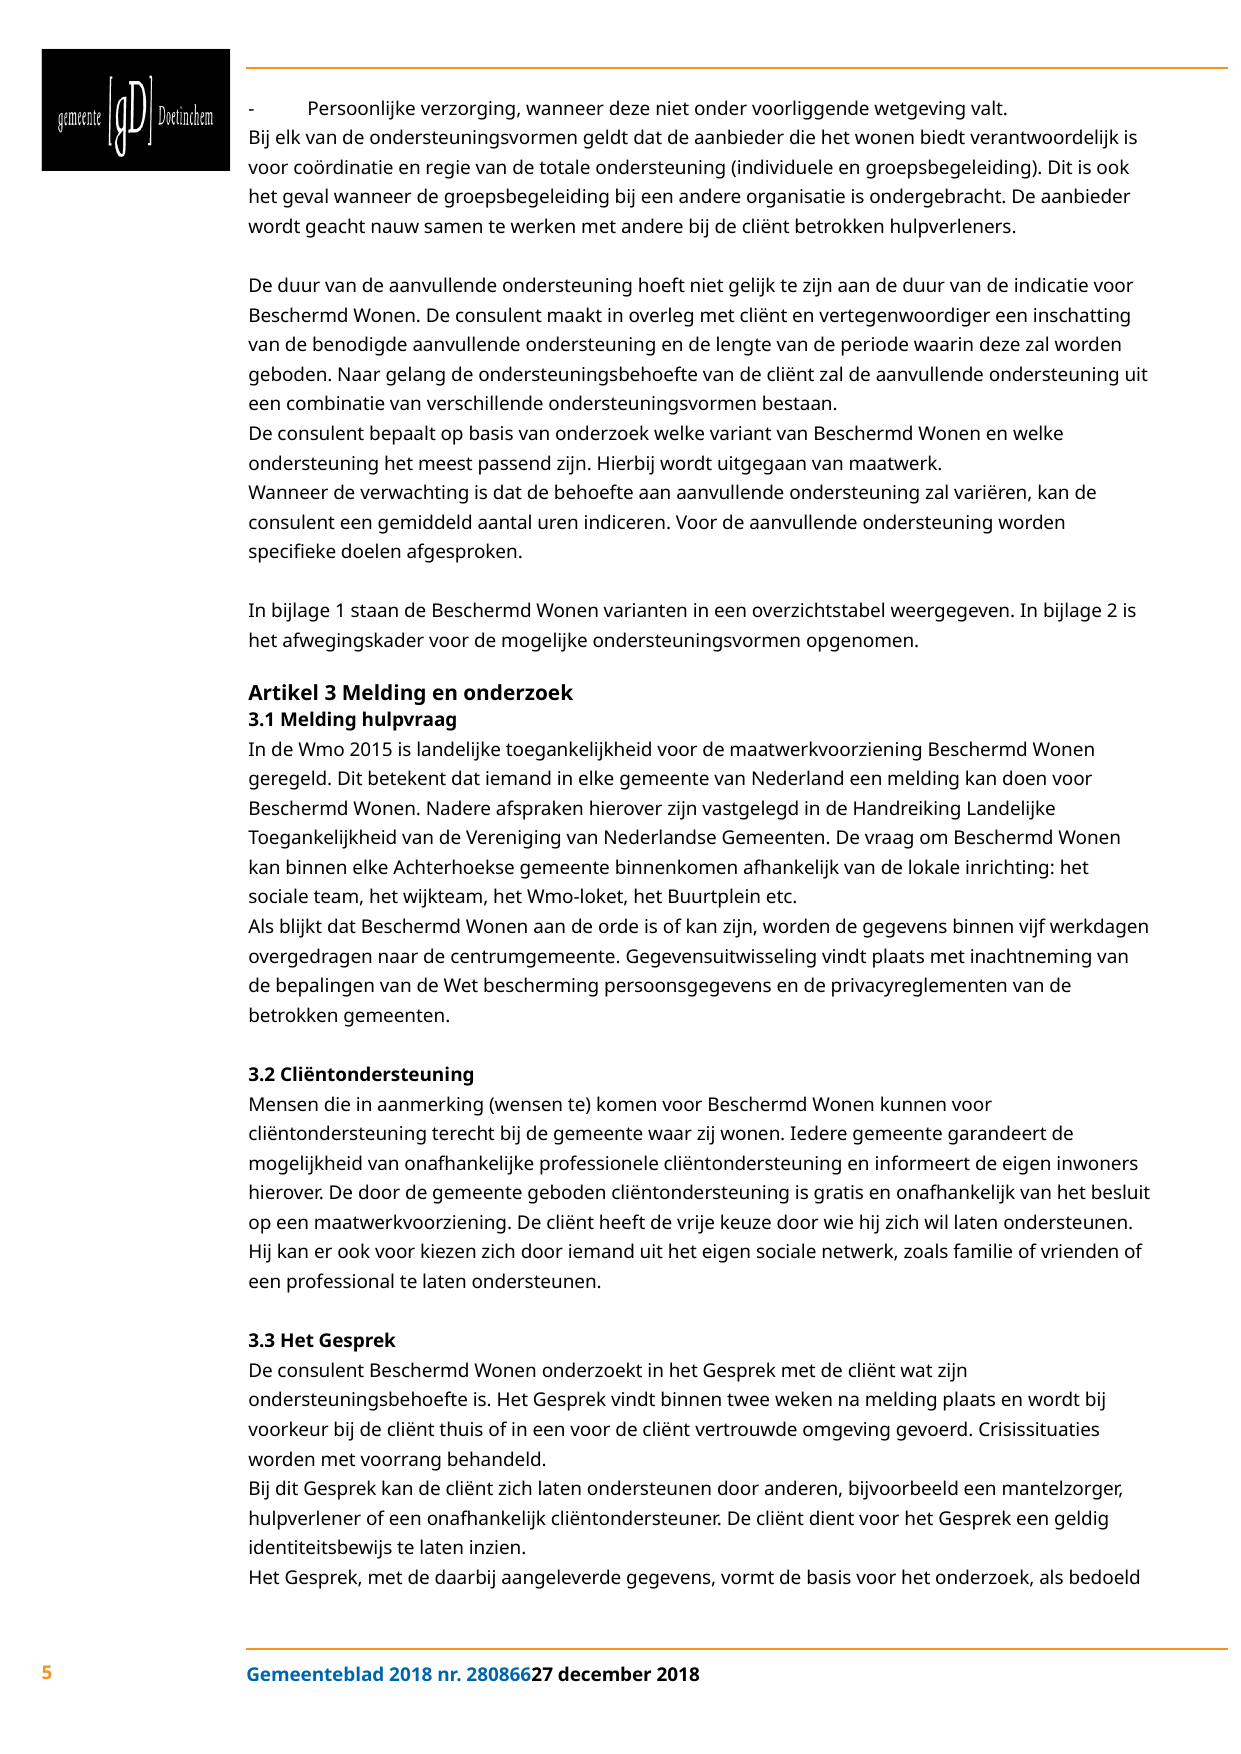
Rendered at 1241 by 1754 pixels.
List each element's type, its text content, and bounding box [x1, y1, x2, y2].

text Als blijkt dat Beschermd Wonen aan de orde is of kan zijn, worden de gegevens binnen vijf werkdagen overgedragen naar de centrumgemeente. Gegevensuitwisseling vindt plaats met inachtneming van de bepalingen van de Wet bescherming persoonsgegevens en de privacyreglementen van de betrokken gemeenten. [248, 913, 1152, 1028]
text In de Wmo 2015 is landelijke toegankelijkheid voor de maatwerkvoorziening Beschermd Wonen geregeld. Dit betekent dat iemand in elke gemeente van Nederland een melding kan doen voor Beschermd Wonen. Nadere afspraken hierover zijn vastgelegd in de Handreiking Landelijke Toegankelijkheid van de Vereniging van Nederlandse Gemeenten. De vraag om Beschermd Wonen kan binnen elke Achterhoekse gemeente binnenkomen afhankelijk van de lokale inrichting: het sociale team, het wijkteam, het Wmo-loket, het Buurtplein etc. [248, 736, 1152, 909]
text Mensen die in aanmerking (wensen te) komen voor Beschermd Wonen kunnen voor cliëntondersteuning terecht bij de gemeente waar zij wonen. Iedere gemeente garandeert de mogelijkheid van onafhankelijke professionele cliëntondersteuning en informeert de eigen inwoners hierover. De door de gemeente geboden cliëntondersteuning is gratis en onafhankelijk van het besluit op een maatwerkvoorziening. De cliënt heeft de vrije keuze door wie hij zich wil laten ondersteunen. Hij kan er ook voor kiezen zich door iemand uit het eigen sociale netwerk, zoals familie of vrienden of een professional te laten ondersteunen. [248, 1091, 1152, 1294]
text 3.1 Melding hulpvraag [248, 706, 1152, 732]
text De duur van de aanvullende ondersteuning hoeft niet gelijk te zijn aan de duur van de indicatie voor Beschermd Wonen. De consulent maakt in overleg met cliënt en vertegenwoordiger een inschatting van de benodigde aanvullende ondersteuning en de lengte van de periode waarin deze zal worden geboden. Naar gelang de ondersteuningsbehoefte van de cliënt zal de aanvullende ondersteuning uit een combinatie van verschillende ondersteuningsvormen bestaan. [248, 272, 1152, 416]
text De consulent bepaalt op basis van onderzoek welke variant van Beschermd Wonen en welke ondersteuning het meest passend zijn. Hierbij wordt uitgegaan van maatwerk. [248, 420, 1152, 476]
text Bij elk van de ondersteuningsvormen geldt dat de aanbieder die het wonen biedt verantwoordelijk is voor coördinatie en regie van de totale ondersteuning (individuele en groepsbegeleiding). Dit is ook het geval wanneer de groepsbegeleiding bij een andere organisatie is ondergebracht. De aanbieder wordt geacht nauw samen te werken met andere bij de cliënt betrokken hulpverleners. [248, 124, 1152, 239]
text 3.3 Het Gesprek [248, 1327, 1152, 1353]
text In bijlage 1 staan de Beschermd Wonen varianten in een overzichtstabel weergegeven. In bijlage 2 is het afwegingskader voor de mogelijke ondersteuningsvormen opgenomen. [248, 598, 1152, 653]
text Het Gesprek, met de daarbij aangeleverde gegevens, vormt de basis voor het onderzoek, als bedoeld [248, 1564, 1152, 1590]
text 3.2 Cliëntondersteuning [248, 1061, 1152, 1087]
text Wanneer de verwachting is dat de behoefte aan aanvullende ondersteuning zal variëren, kan de consulent een gemiddeld aantal uren indiceren. Voor de aanvullende ondersteuning worden specifieke doelen afgesproken. [248, 479, 1152, 564]
picture [41, 47, 231, 172]
list Persoonlijke verzorging, wanneer deze niet onder voorliggende wetgeving valt. [248, 95, 1152, 121]
text Artikel 3 Melding en onderzoek [248, 678, 1152, 706]
text Bij dit Gesprek kan de cliënt zich laten ondersteunen door anderen, bijvoorbeeld een mantelzorger, hulpverlener of een onafhankelijk cliëntondersteuner. De cliënt dient voor het Gesprek een geldig identiteitsbewijs te laten inzien. [248, 1475, 1152, 1560]
text De consulent Beschermd Wonen onderzoekt in het Gesprek met de cliënt wat zijn ondersteuningsbehoefte is. Het Gesprek vindt binnen twee weken na melding plaats en wordt bij voorkeur bij de cliënt thuis of in een voor de cliënt vertrouwde omgeving gevoerd. Crisissituaties worden met voorrang behandeld. [248, 1357, 1152, 1471]
